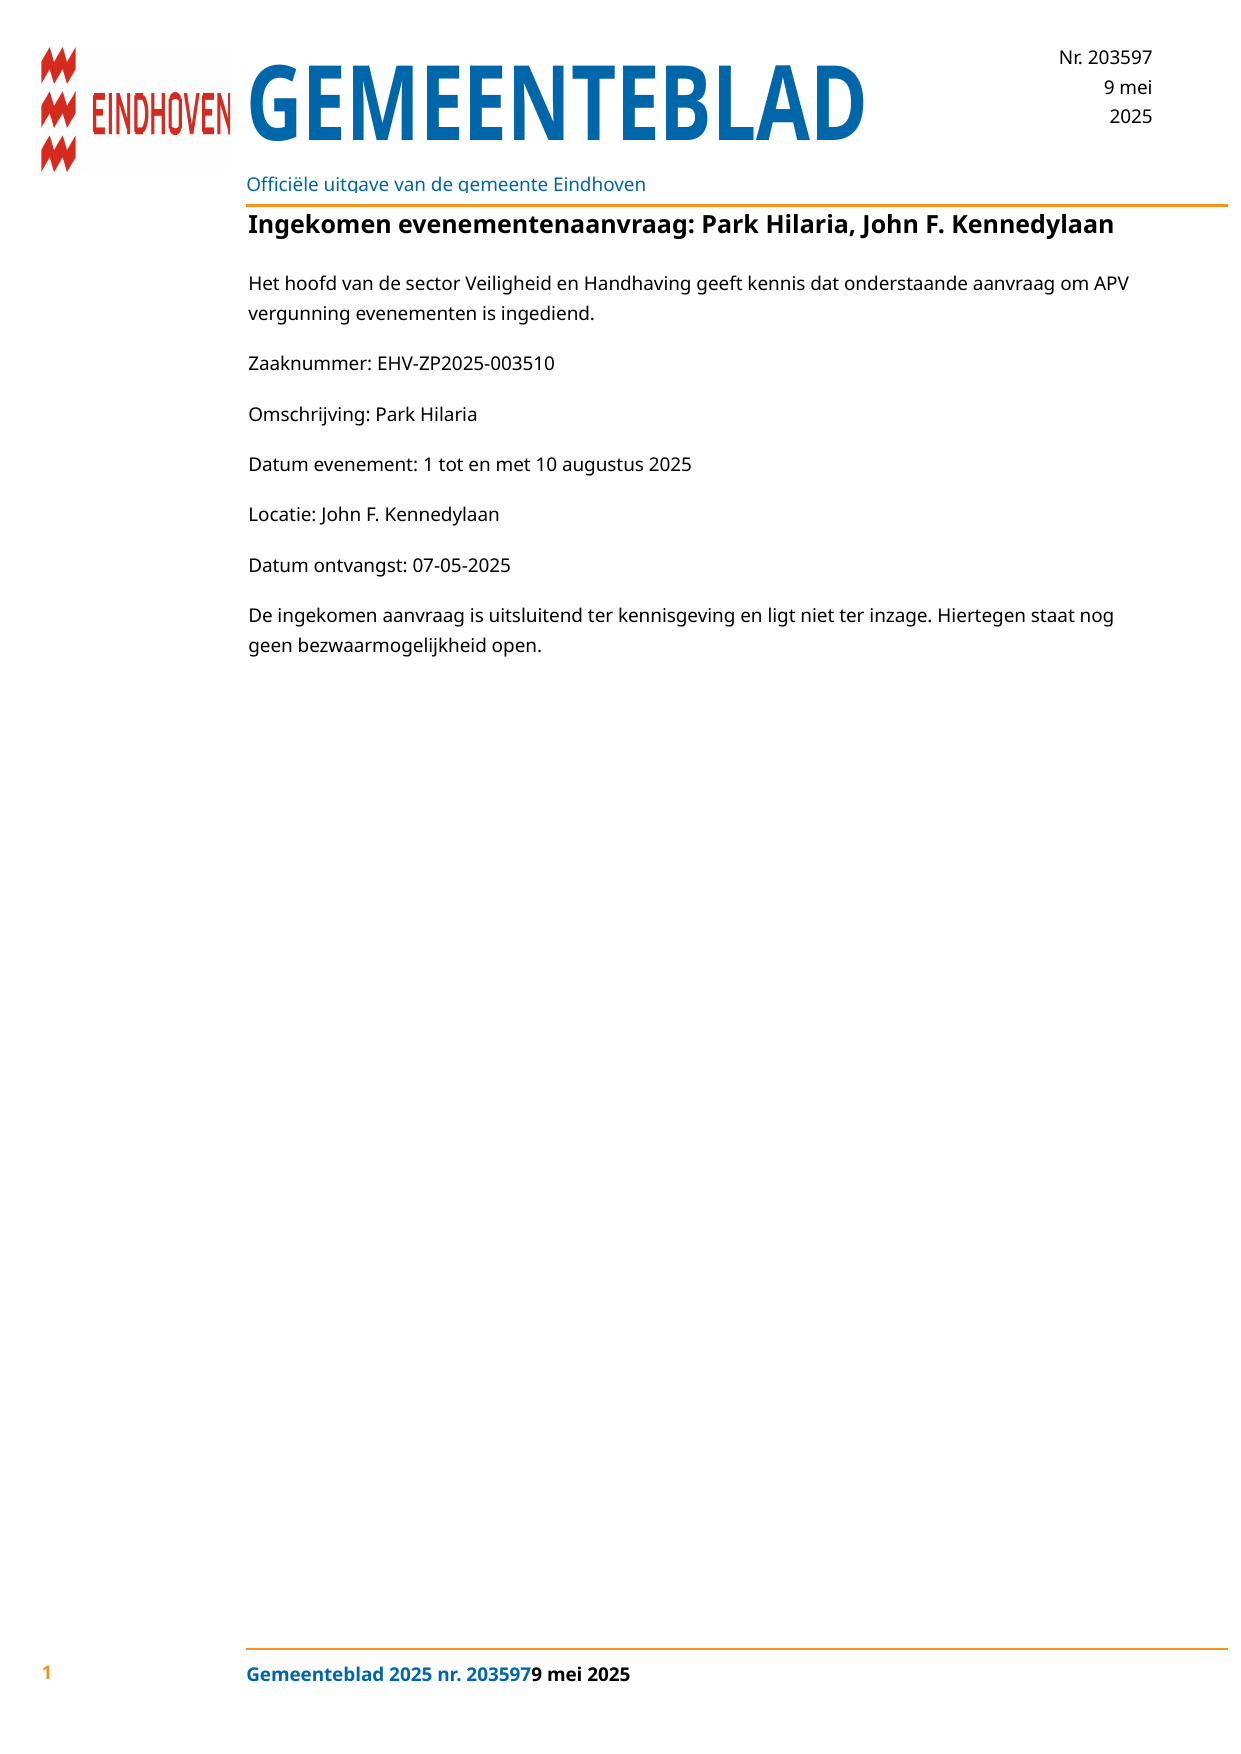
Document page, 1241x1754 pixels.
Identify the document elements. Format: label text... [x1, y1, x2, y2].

text Ingekomen evenementenaanvraag: Park Hilaria, John F. Kennedylaan [248, 207, 1152, 241]
text Het hoofd van de sector Veiligheid en Handhaving geeft kennis dat onderstaande aanvraag om APV vergunning evenementen is ingediend. [248, 270, 1152, 326]
picture [41, 47, 231, 172]
text De ingekomen aanvraag is uitsluitend ter kennisgeving en ligt niet ter inzage. Hiertegen staat nog geen bezwaarmogelijkheid open. [248, 602, 1152, 658]
text Datum ontvangst: 07-05-2025 [248, 552, 1152, 578]
text Locatie: John F. Kennedylaan [248, 502, 1152, 527]
text Omschrijving: Park Hilaria [248, 401, 1152, 426]
text Datum evenement: 1 tot en met 10 augustus 2025 [248, 451, 1152, 477]
text Zaaknummer: EHV-ZP2025-003510 [248, 350, 1152, 376]
